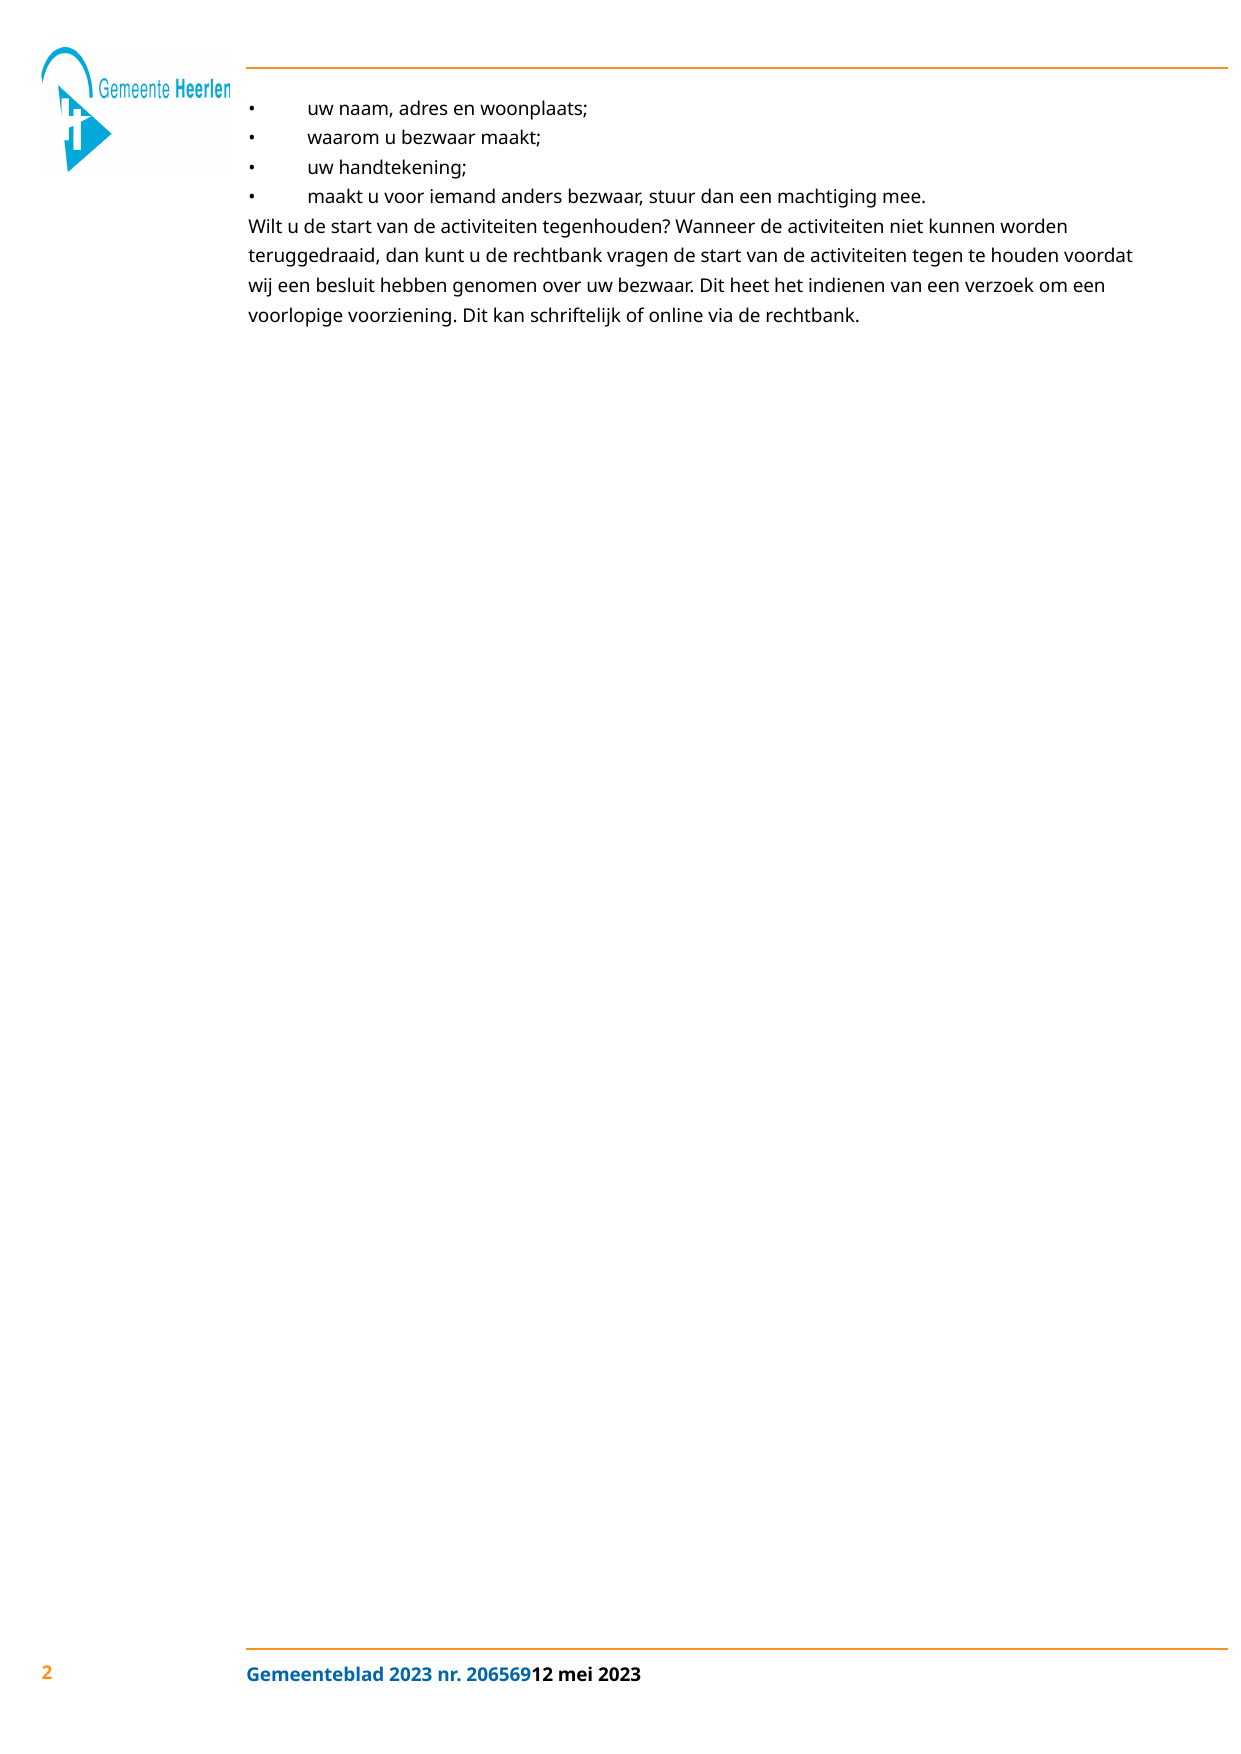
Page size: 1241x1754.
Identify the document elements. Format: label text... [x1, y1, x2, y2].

picture [41, 47, 59, 70]
list waarom u bezwaar maakt; [248, 124, 1152, 150]
picture [41, 47, 231, 172]
list uw naam, adres en woonplaats; [248, 95, 1152, 121]
text Wilt u de start van de activiteiten tegenhouden? Wanneer de activiteiten niet kunnen worden teruggedraaid, dan kunt u de rechtbank vragen de start van de activiteiten tegen te houden voordat wij een besluit hebben genomen over uw bezwaar. Dit heet het indienen van een verzoek om een voorlopige voorziening. Dit kan schriftelijk of online via de rechtbank. [248, 213, 1152, 328]
list maakt u voor iemand anders bezwaar, stuur dan een machtiging mee. [248, 183, 1152, 209]
list uw handtekening; [248, 154, 1152, 180]
